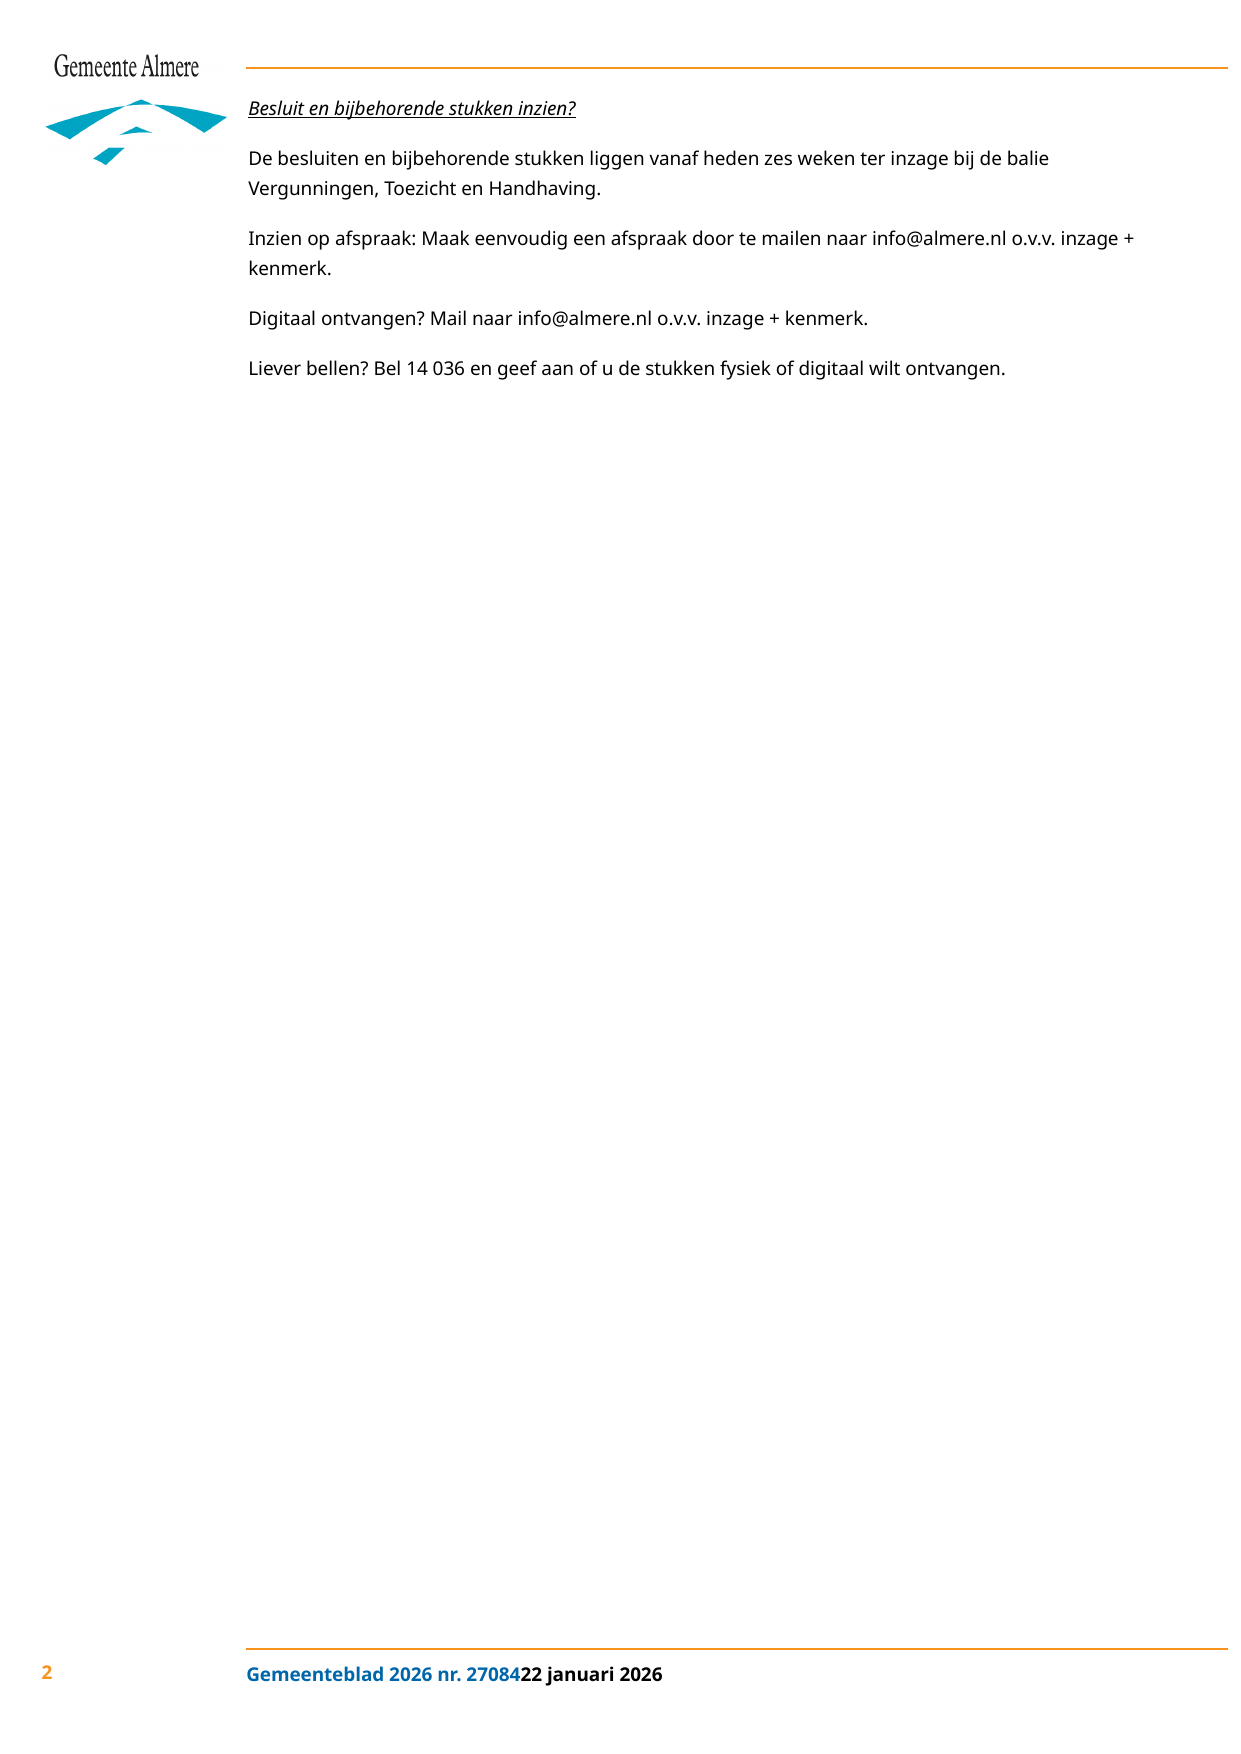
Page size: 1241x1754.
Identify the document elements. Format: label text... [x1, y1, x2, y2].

text Besluit en bijbehorende stukken inzien? [248, 95, 1152, 121]
text De besluiten en bijbehorende stukken liggen vanaf heden zes weken ter inzage bij de balie Vergunningen, Toezicht en Handhaving. [248, 145, 1152, 201]
picture [41, 47, 231, 172]
text Liever bellen? Bel 14 036 en geef aan of u de stukken fysiek of digitaal wilt ontvangen. [248, 356, 1152, 381]
text Inzien op afspraak: Maak eenvoudig een afspraak door te mailen naar info@almere.nl o.v.v. inzage + kenmerk. [248, 225, 1152, 281]
text Digitaal ontvangen? Mail naar info@almere.nl o.v.v. inzage + kenmerk. [248, 305, 1152, 331]
